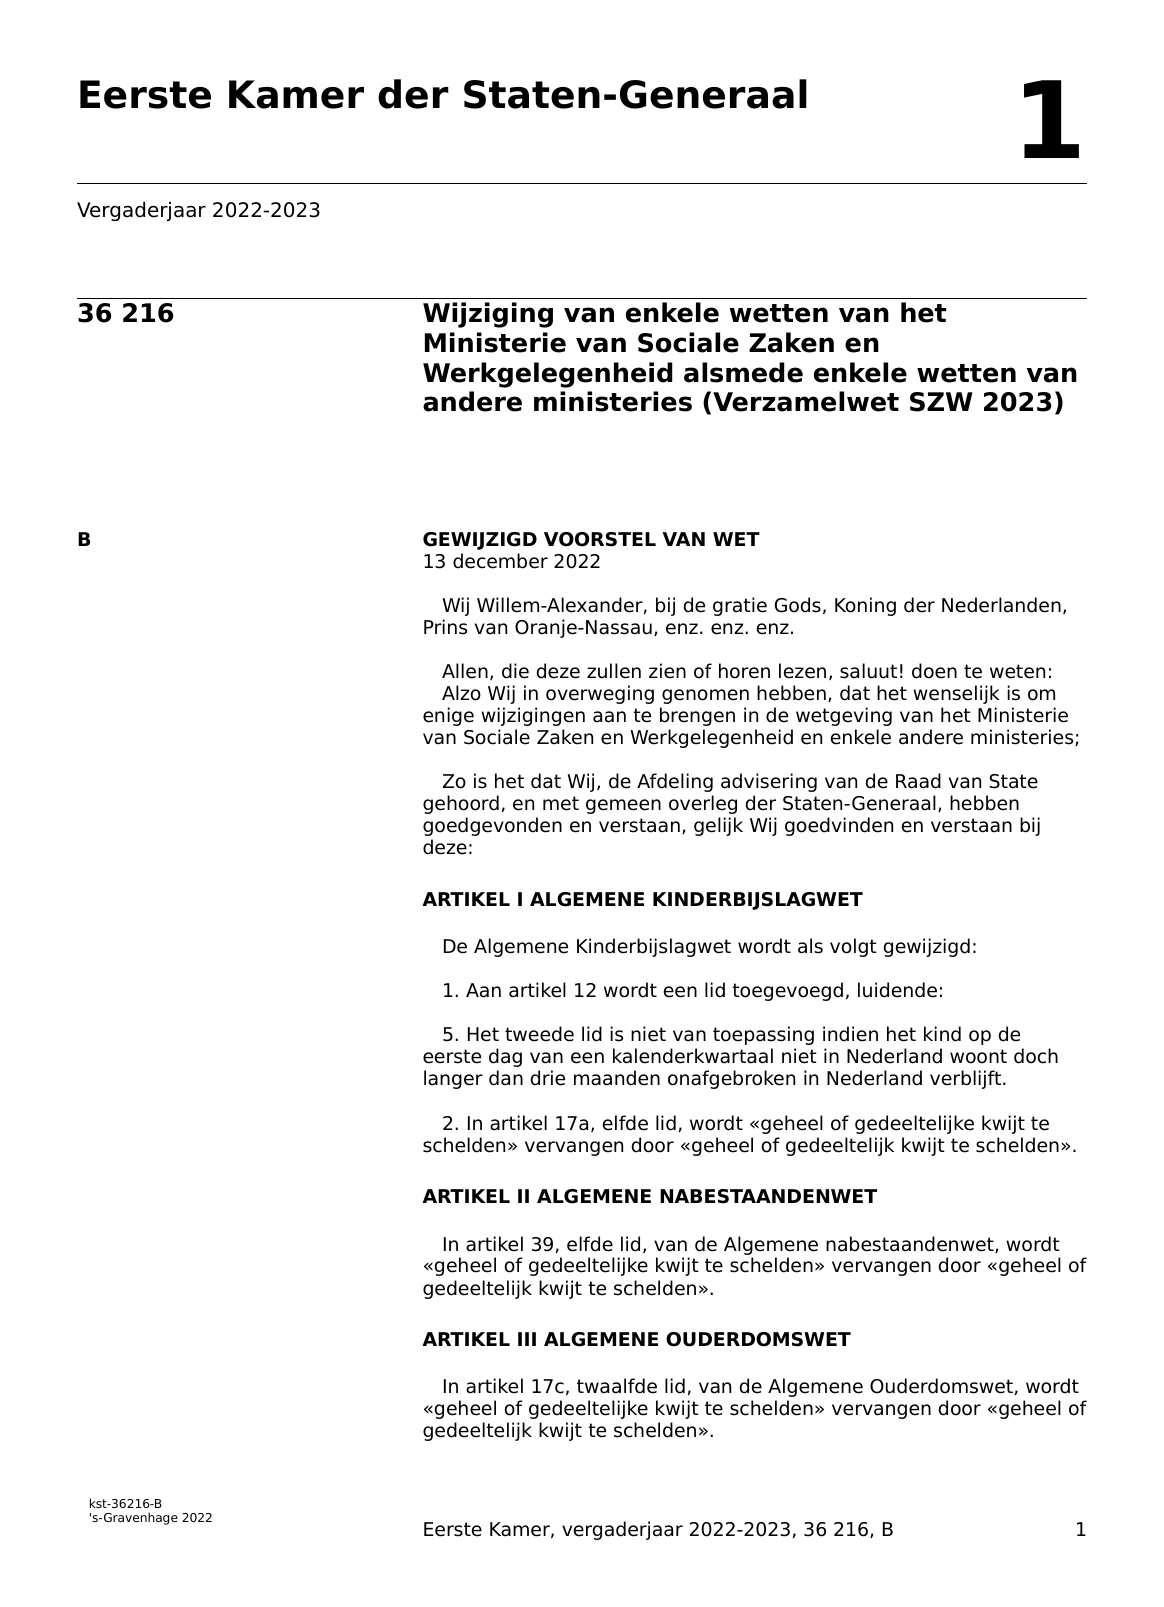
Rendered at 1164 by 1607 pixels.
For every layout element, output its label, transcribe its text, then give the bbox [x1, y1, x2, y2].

text Zo is het dat Wij, de Afdeling advisering van de Raad van State gehoord, en met gemeen overleg der Staten-Generaal, hebben goedgevonden en verstaan, gelijk Wij goedvinden en verstaan bij deze: [422, 771, 1087, 859]
text De Algemene Kinderbijslagwet wordt als volgt gewijzigd: [422, 936, 1087, 958]
text Wij Willem-Alexander, bij de gratie Gods, Koning der Nederlanden, Prins van Oranje-Nassau, enz. enz. enz. [422, 595, 1087, 639]
subtitle B GEWIJZIGD VOORSTEL VAN WET [77, 529, 1087, 551]
text Allen, die deze zullen zien of horen lezen, saluut! doen te weten: [422, 661, 1087, 683]
subtitle ARTIKEL I ALGEMENE KINDERBIJSLAGWET [422, 889, 1087, 911]
text 's-Gravenhage 2022 [88, 1511, 323, 1525]
text In artikel 39, elfde lid, van de Algemene nabestaandenwet, wordt «geheel of gedeeltelijke kwijt te schelden» vervangen door «geheel of gedeeltelijk kwijt te schelden». [422, 1233, 1087, 1299]
text 13 december 2022 [422, 551, 1087, 573]
subtitle 36 216 Wijziging van enkele wetten van het Ministerie van Sociale Zaken en Werkgelegenheid alsmede enkele wetten van andere ministeries (Verzamelwet SZW 2023) [77, 299, 1087, 418]
table_cell Vergaderjaar 2022-2023 [77, 184, 1087, 298]
text 5. Het tweede lid is niet van toepassing indien het kind op de eerste dag van een kalenderkwartaal niet in Nederland woont doch langer dan drie maanden onafgebroken in Nederland verblijft. [422, 1024, 1087, 1090]
text 1. Aan artikel 12 wordt een lid toegevoegd, luidende: [422, 980, 1087, 1002]
subtitle ARTIKEL II ALGEMENE NABESTAANDENWET [422, 1186, 1087, 1208]
table_header 1 [886, 59, 1087, 183]
text Alzo Wij in overweging genomen hebben, dat het wenselijk is om enige wijzigingen aan te brengen in de wetgeving van het Ministerie van Sociale Zaken en Werkgelegenheid en enkele andere ministeries; [422, 683, 1087, 749]
text In artikel 17c, twaalfde lid, van de Algemene Ouderdomswet, wordt «geheel of gedeeltelijke kwijt te schelden» vervangen door «geheel of gedeeltelijk kwijt te schelden». [422, 1376, 1087, 1442]
subtitle ARTIKEL III ALGEMENE OUDERDOMSWET [422, 1329, 1087, 1351]
text kst-36216-B [88, 1497, 323, 1511]
table_header Eerste Kamer der Staten-Generaal [77, 59, 886, 183]
text 2. In artikel 17a, elfde lid, wordt «geheel of gedeeltelijke kwijt te schelden» vervangen door «geheel of gedeeltelijk kwijt te schelden». [422, 1112, 1087, 1156]
